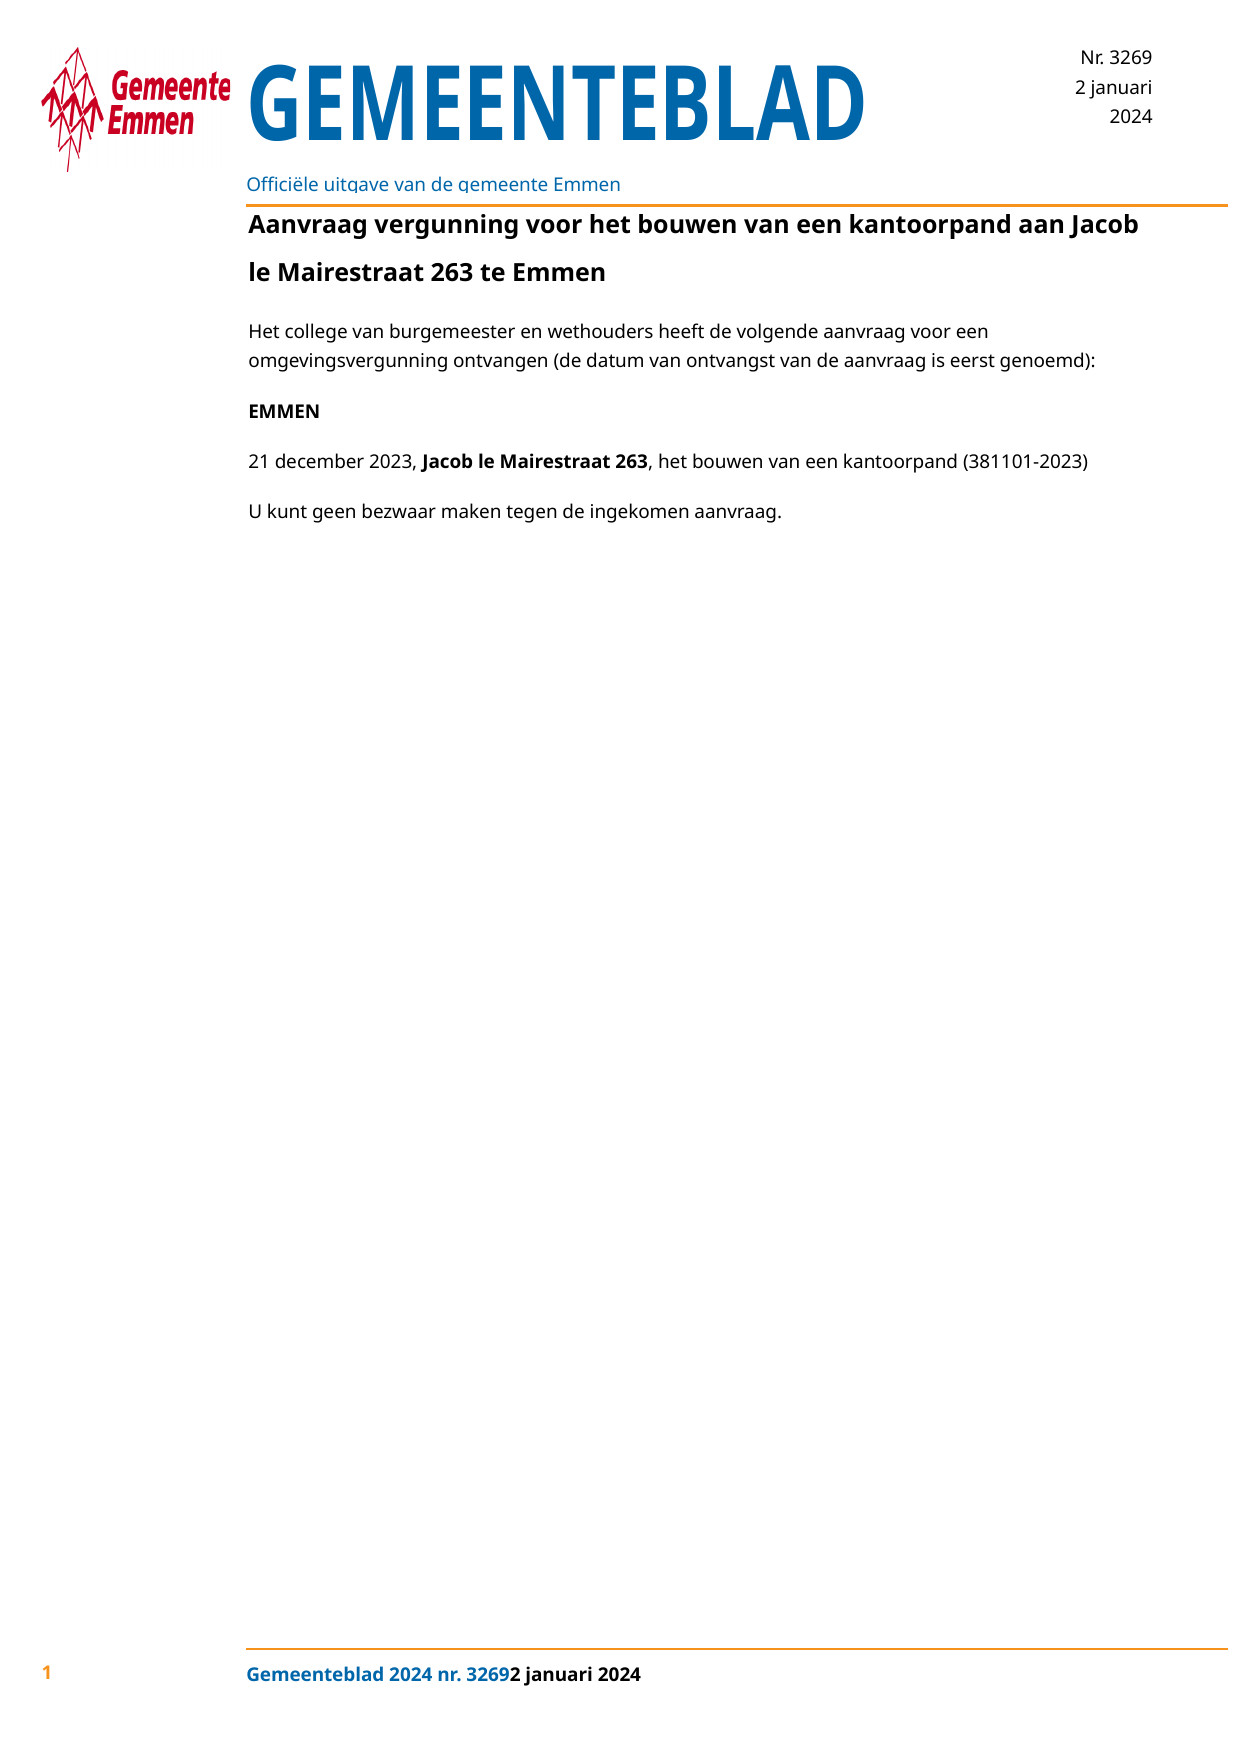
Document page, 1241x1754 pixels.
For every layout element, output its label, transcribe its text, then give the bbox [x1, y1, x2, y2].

text Aanvraag vergunning voor het bouwen van een kantoorpand aan Jacob le Mairestraat 263 te Emmen [248, 207, 1152, 288]
text U kunt geen bezwaar maken tegen de ingekomen aanvraag. [248, 499, 1152, 524]
picture [41, 47, 231, 172]
text EMMEN [248, 398, 1152, 424]
text 21 december 2023, Jacob le Mairestraat 263, het bouwen van een kantoorpand (381101-2023) [248, 448, 1152, 474]
text Het college van burgemeester en wethouders heeft de volgende aanvraag voor een omgevingsvergunning ontvangen (de datum van ontvangst van de aanvraag is eerst genoemd): [248, 318, 1152, 373]
